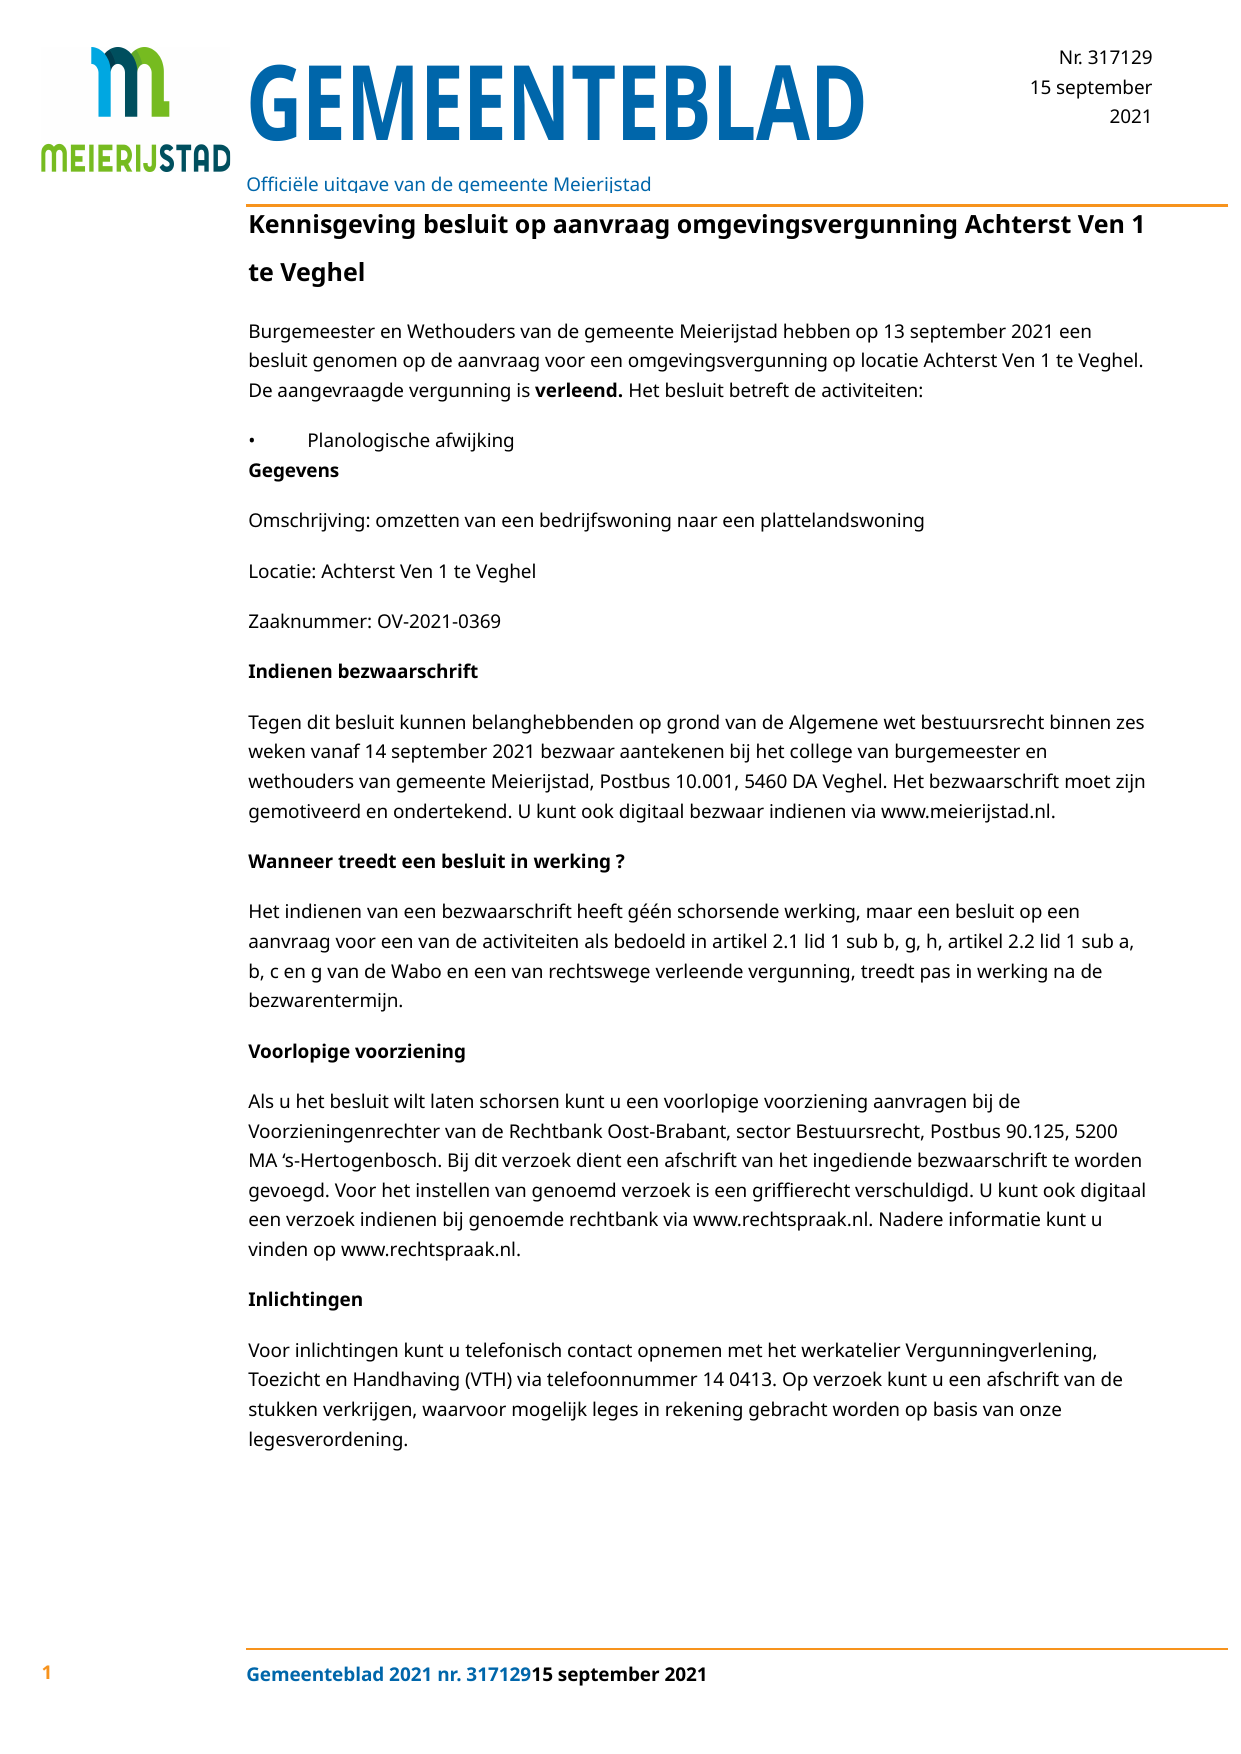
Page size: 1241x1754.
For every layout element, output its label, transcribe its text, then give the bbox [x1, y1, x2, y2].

text Gegevens [248, 457, 1152, 483]
text Voor inlichtingen kunt u telefonisch contact opnemen met het werkatelier Vergunningverlening, Toezicht en Handhaving (VTH) via telefoonnummer 14 0413. Op verzoek kunt u een afschrift van de stukken verkrijgen, waarvoor mogelijk leges in rekening gebracht worden op basis van onze legesverordening. [248, 1337, 1152, 1452]
list Planologische afwijking [248, 427, 1152, 453]
text Voorlopige voorziening [248, 1038, 1152, 1064]
text Wanneer treedt een besluit in werking ? [248, 848, 1152, 874]
text Omschrijving: omzetten van een bedrijfswoning naar een plattelandswoning [248, 507, 1152, 533]
text Als u het besluit wilt laten schorsen kunt u een voorlopige voorziening aanvragen bij de Voorzieningenrechter van de Rechtbank Oost-Brabant, sector Bestuursrecht, Postbus 90.125, 5200 MA ‘s-Hertogenbosch. Bij dit verzoek dient een afschrift van het ingediende bezwaarschrift te worden gevoegd. Voor het instellen van genoemd verzoek is een griffierecht verschuldigd. U kunt ook digitaal een verzoek indienen bij genoemde rechtbank via www.rechtspraak.nl. Nadere informatie kunt u vinden op www.rechtspraak.nl. [248, 1088, 1152, 1262]
text Tegen dit besluit kunnen belanghebbenden op grond van de Algemene wet bestuursrecht binnen zes weken vanaf 14 september 2021 bezwaar aantekenen bij het college van burgemeester en wethouders van gemeente Meierijstad, Postbus 10.001, 5460 DA Veghel. Het bezwaarschrift moet zijn gemotiveerd en ondertekend. U kunt ook digitaal bezwaar indienen via www.meierijstad.nl. [248, 709, 1152, 824]
text Burgemeester en Wethouders van de gemeente Meierijstad hebben op 13 september 2021 een besluit genomen op de aanvraag voor een omgevingsvergunning op locatie Achterst Ven 1 te Veghel. De aangevraagde vergunning is verleend. Het besluit betreft de activiteiten: [248, 318, 1152, 403]
text Zaaknummer: OV-2021-0369 [248, 608, 1152, 634]
text Locatie: Achterst Ven 1 te Veghel [248, 558, 1152, 584]
text Inlichtingen [248, 1287, 1152, 1312]
text Het indienen van een bezwaarschrift heeft géén schorsende werking, maar een besluit op een aanvraag voor een van de activiteiten als bedoeld in artikel 2.1 lid 1 sub b, g, h, artikel 2.2 lid 1 sub a, b, c en g van de Wabo en een van rechtswege verleende vergunning, treedt pas in werking na de bezwarentermijn. [248, 899, 1152, 1013]
picture [41, 47, 231, 172]
text Kennisgeving besluit op aanvraag omgevingsvergunning Achterst Ven 1 te Veghel [248, 207, 1152, 288]
text Indienen bezwaarschrift [248, 659, 1152, 684]
